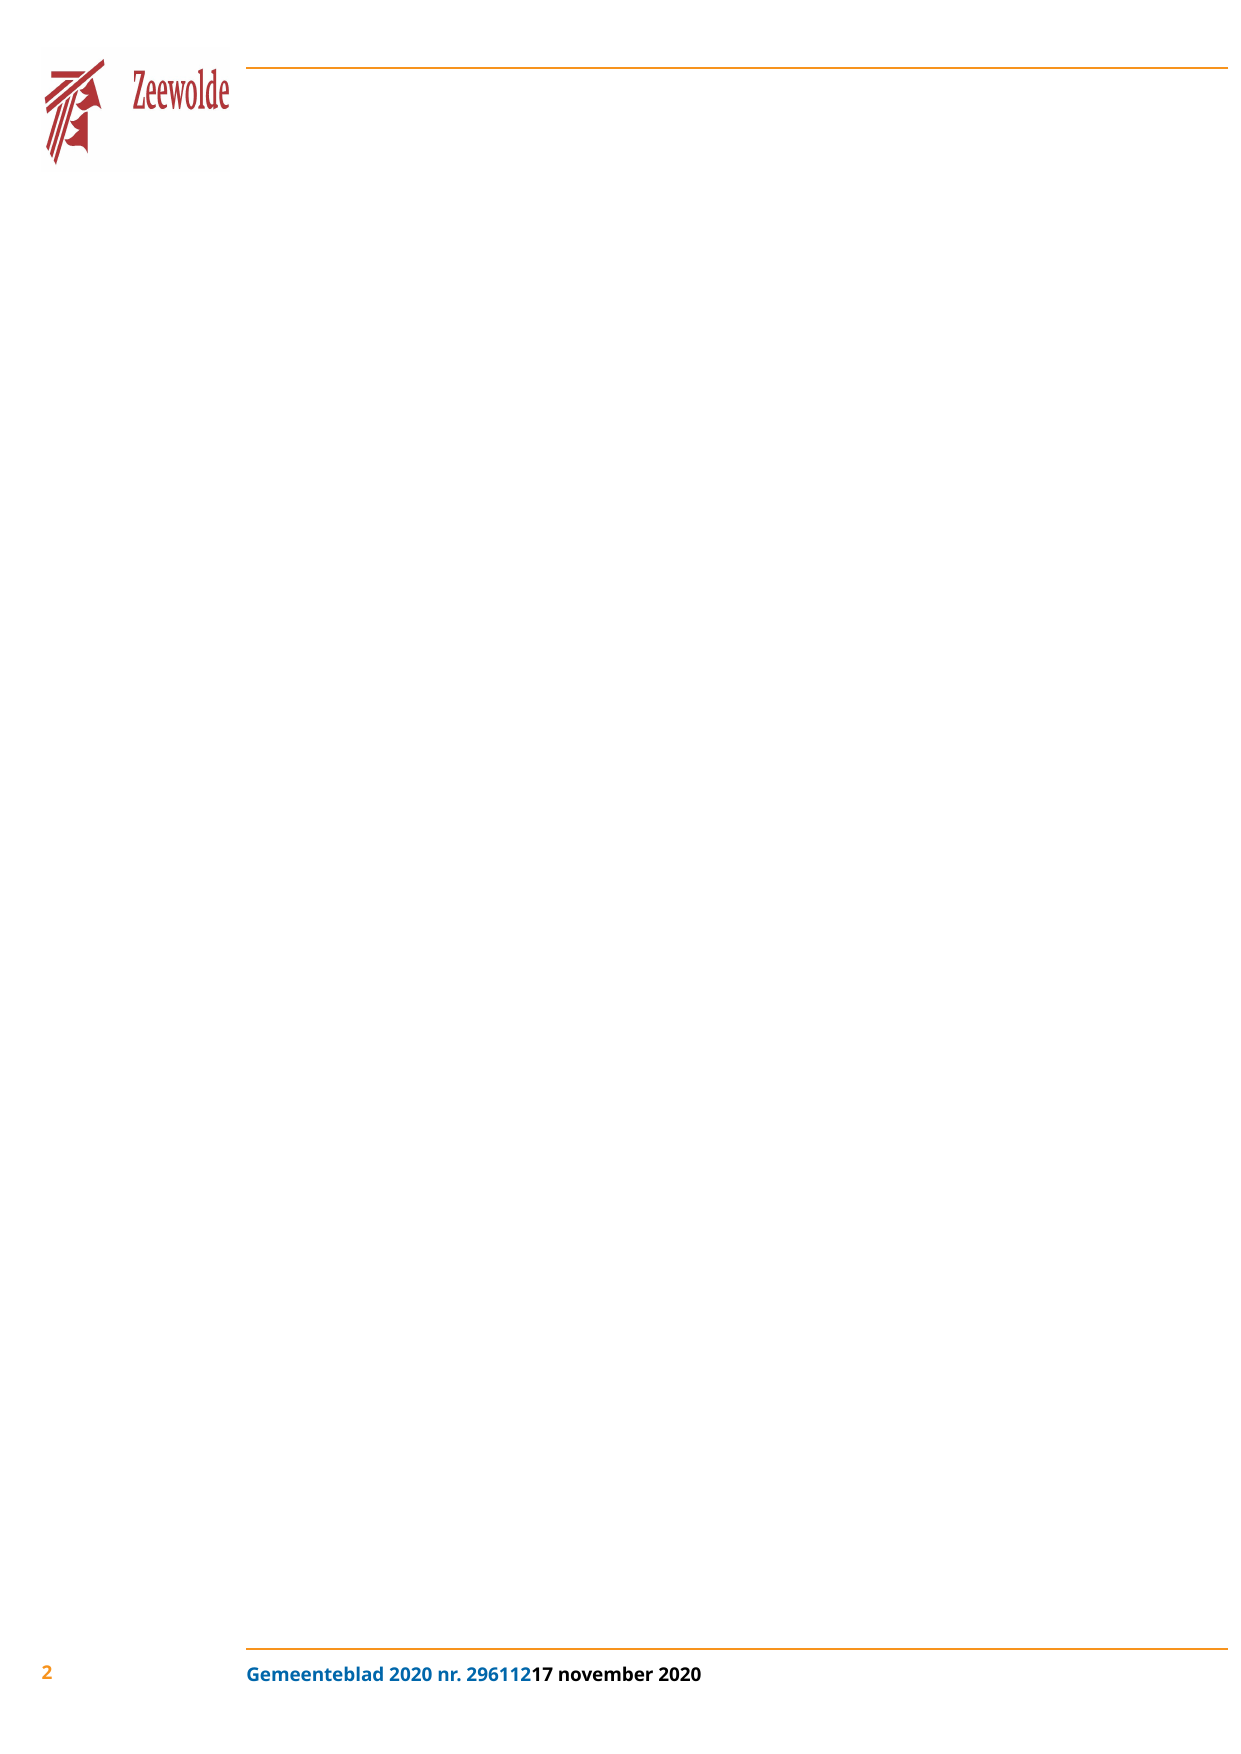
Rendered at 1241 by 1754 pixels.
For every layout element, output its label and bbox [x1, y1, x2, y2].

picture [41, 47, 231, 172]
